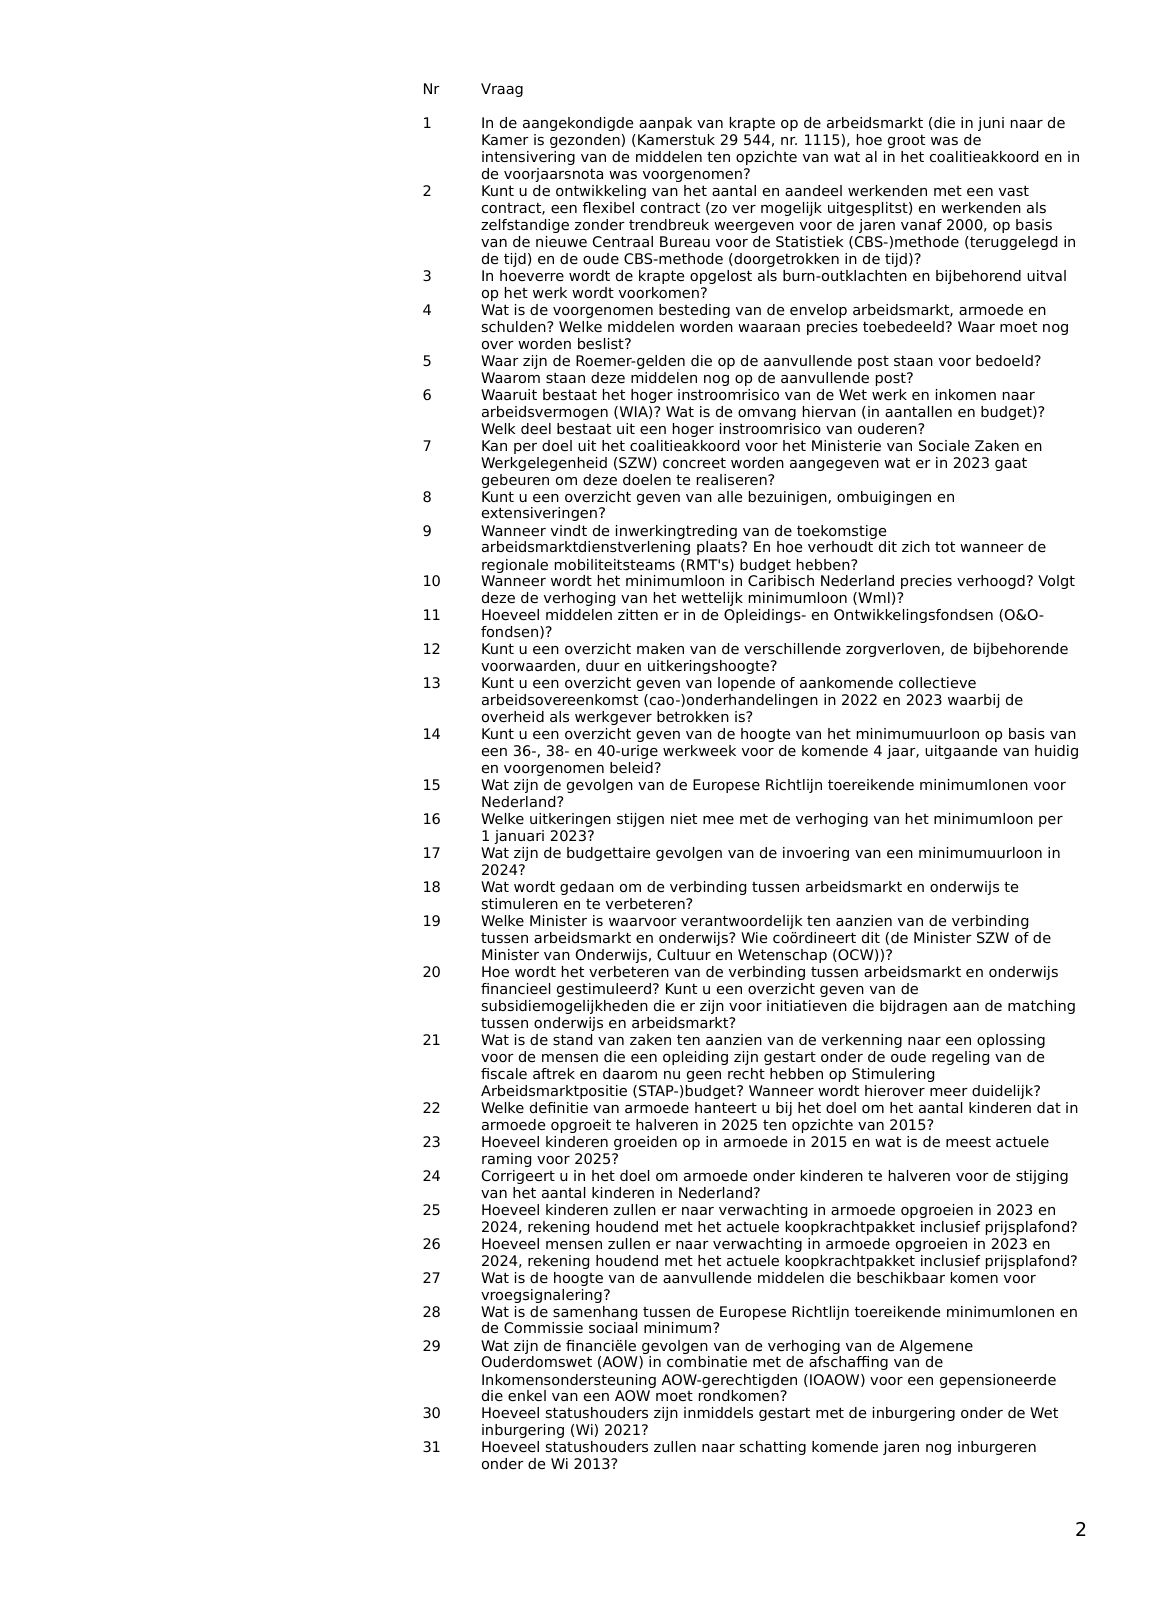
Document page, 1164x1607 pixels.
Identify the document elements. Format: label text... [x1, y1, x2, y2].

table_cell Wat is de samenhang tussen de Europese Richtlijn toereikende minimumlonen en de Commissie sociaal minimum? [475, 1304, 1087, 1337]
table_cell Wat is de voorgenomen besteding van de envelop arbeidsmarkt, armoede en schulden? Welke middelen worden waaraan precies toebedeeld? Waar moet nog over worden beslist? [475, 302, 1087, 353]
table_cell 30 [422, 1405, 475, 1439]
table_cell Wat is de stand van zaken ten aanzien van de verkenning naar een oplossing voor de mensen die een opleiding zijn gestart onder de oude regeling van de fiscale aftrek en daarom nu geen recht hebben op Stimulering Arbeidsmarktpositie (STAP-)budget? Wanneer wordt hierover meer duidelijk? [475, 1032, 1087, 1100]
table_cell 8 [422, 489, 475, 522]
table_header Nr [422, 81, 475, 98]
table_cell Welke definitie van armoede hanteert u bij het doel om het aantal kinderen dat in armoede opgroeit te halveren in 2025 ten opzichte van 2015? [475, 1100, 1087, 1134]
table_cell Hoe wordt het verbeteren van de verbinding tussen arbeidsmarkt en onderwijs financieel gestimuleerd? Kunt u een overzicht geven van de subsidiemogelijkheden die er zijn voor initiatieven die bijdragen aan de matching tussen onderwijs en arbeidsmarkt? [475, 964, 1087, 1032]
table_cell 23 [422, 1134, 475, 1168]
table_cell Kunt u een overzicht maken van de verschillende zorgverloven, de bijbehorende voorwaarden, duur en uitkeringshoogte? [475, 641, 1087, 675]
table_cell 11 [422, 607, 475, 641]
table_cell 28 [422, 1304, 475, 1337]
table_cell Hoeveel mensen zullen er naar verwachting in armoede opgroeien in 2023 en 2024, rekening houdend met het actuele koopkrachtpakket inclusief prijsplafond? [475, 1236, 1087, 1269]
table_cell Wat wordt gedaan om de verbinding tussen arbeidsmarkt en onderwijs te stimuleren en te verbeteren? [475, 879, 1087, 913]
table_cell 10 [422, 573, 475, 607]
table_cell Wanneer wordt het minimumloon in Caribisch Nederland precies verhoogd? Volgt deze de verhoging van het wettelijk minimumloon (Wml)? [475, 573, 1087, 607]
table_cell 29 [422, 1338, 475, 1405]
table_cell Kunt u een overzicht geven van de hoogte van het minimumuurloon op basis van een 36-, 38- en 40-urige werkweek voor de komende 4 jaar, uitgaande van huidig en voorgenomen beleid? [475, 726, 1087, 777]
table_cell 18 [422, 879, 475, 913]
table_cell [422, 98, 475, 115]
table_cell Kan per doel uit het coalitieakkoord voor het Ministerie van Sociale Zaken en Werkgelegenheid (SZW) concreet worden aangegeven wat er in 2023 gaat gebeuren om deze doelen te realiseren? [475, 438, 1087, 488]
table_cell Kunt u een overzicht geven van alle bezuinigen, ombuigingen en extensiveringen? [475, 489, 1087, 522]
table_cell Hoeveel kinderen groeiden op in armoede in 2015 en wat is de meest actuele raming voor 2025? [475, 1134, 1087, 1168]
table_cell 4 [422, 302, 475, 353]
table_cell 16 [422, 811, 475, 845]
table_cell In hoeverre wordt de krapte opgelost als burn-outklachten en bijbehorend uitval op het werk wordt voorkomen? [475, 268, 1087, 302]
table_cell 2 [422, 183, 475, 268]
table_cell 19 [422, 913, 475, 964]
table_cell 6 [422, 387, 475, 437]
table_cell 15 [422, 777, 475, 811]
table_cell Hoeveel kinderen zullen er naar verwachting in armoede opgroeien in 2023 en 2024, rekening houdend met het actuele koopkrachtpakket inclusief prijsplafond? [475, 1202, 1087, 1236]
table_cell 5 [422, 353, 475, 387]
table_cell Kunt u een overzicht geven van lopende of aankomende collectieve arbeidsovereenkomst (cao-)onderhandelingen in 2022 en 2023 waarbij de overheid als werkgever betrokken is? [475, 675, 1087, 726]
table_cell Hoeveel statushouders zijn inmiddels gestart met de inburgering onder de Wet inburgering (Wi) 2021? [475, 1405, 1087, 1439]
table_cell 12 [422, 641, 475, 675]
table_cell Wat zijn de financiële gevolgen van de verhoging van de Algemene Ouderdomswet (AOW) in combinatie met de afschaffing van de Inkomensondersteuning AOW-gerechtigden (IOAOW) voor een gepensioneerde die enkel van een AOW moet rondkomen? [475, 1338, 1087, 1405]
table_header Vraag [475, 81, 1087, 98]
table_cell 26 [422, 1236, 475, 1269]
table_cell Wat zijn de budgettaire gevolgen van de invoering van een minimumuurloon in 2024? [475, 845, 1087, 879]
table_cell 21 [422, 1032, 475, 1100]
table_cell 25 [422, 1202, 475, 1236]
table_cell 14 [422, 726, 475, 777]
table_cell 17 [422, 845, 475, 879]
table_cell Wanneer vindt de inwerkingtreding van de toekomstige arbeidsmarktdienstverlening plaats? En hoe verhoudt dit zich tot wanneer de regionale mobiliteitsteams (RMT's) budget hebben? [475, 523, 1087, 573]
table_cell 9 [422, 523, 475, 573]
table_cell 1 [422, 115, 475, 183]
table_cell 13 [422, 675, 475, 726]
table_cell Kunt u de ontwikkeling van het aantal en aandeel werkenden met een vast contract, een flexibel contract (zo ver mogelijk uitgesplitst) en werkenden als zelfstandige zonder trendbreuk weergeven voor de jaren vanaf 2000, op basis van de nieuwe Centraal Bureau voor de Statistiek (CBS-)methode (teruggelegd in de tijd) en de oude CBS-methode (doorgetrokken in de tijd)? [475, 183, 1087, 268]
table_cell Hoeveel middelen zitten er in de Opleidings- en Ontwikkelingsfondsen (O&O-fondsen)? [475, 607, 1087, 641]
table_cell Waar zijn de Roemer-gelden die op de aanvullende post staan voor bedoeld? Waarom staan deze middelen nog op de aanvullende post? [475, 353, 1087, 387]
table_cell 7 [422, 438, 475, 488]
table_cell In de aangekondigde aanpak van krapte op de arbeidsmarkt (die in juni naar de Kamer is gezonden) (Kamerstuk 29 544, nr. 1115), hoe groot was de intensivering van de middelen ten opzichte van wat al in het coalitieakkoord en in de voorjaarsnota was voorgenomen? [475, 115, 1087, 183]
table_cell 31 [422, 1439, 475, 1473]
table_cell Wat is de hoogte van de aanvullende middelen die beschikbaar komen voor vroegsignalering? [475, 1270, 1087, 1303]
table_cell Waaruit bestaat het hoger instroomrisico van de Wet werk en inkomen naar arbeidsvermogen (WIA)? Wat is de omvang hiervan (in aantallen en budget)? Welk deel bestaat uit een hoger instroomrisico van ouderen? [475, 387, 1087, 437]
table_cell Welke uitkeringen stijgen niet mee met de verhoging van het minimumloon per 1 januari 2023? [475, 811, 1087, 845]
table_cell Welke Minister is waarvoor verantwoordelijk ten aanzien van de verbinding tussen arbeidsmarkt en onderwijs? Wie coördineert dit (de Minister SZW of de Minister van Onderwijs, Cultuur en Wetenschap (OCW))? [475, 913, 1087, 964]
table_cell [475, 98, 1087, 115]
table_cell Hoeveel statushouders zullen naar schatting komende jaren nog inburgeren onder de Wi 2013? [475, 1439, 1087, 1473]
table_cell 3 [422, 268, 475, 302]
table_cell 27 [422, 1270, 475, 1303]
table_cell 22 [422, 1100, 475, 1134]
table_cell Wat zijn de gevolgen van de Europese Richtlijn toereikende minimumlonen voor Nederland? [475, 777, 1087, 811]
table_cell 20 [422, 964, 475, 1032]
table_cell 24 [422, 1168, 475, 1202]
table_cell Corrigeert u in het doel om armoede onder kinderen te halveren voor de stijging van het aantal kinderen in Nederland? [475, 1168, 1087, 1202]
